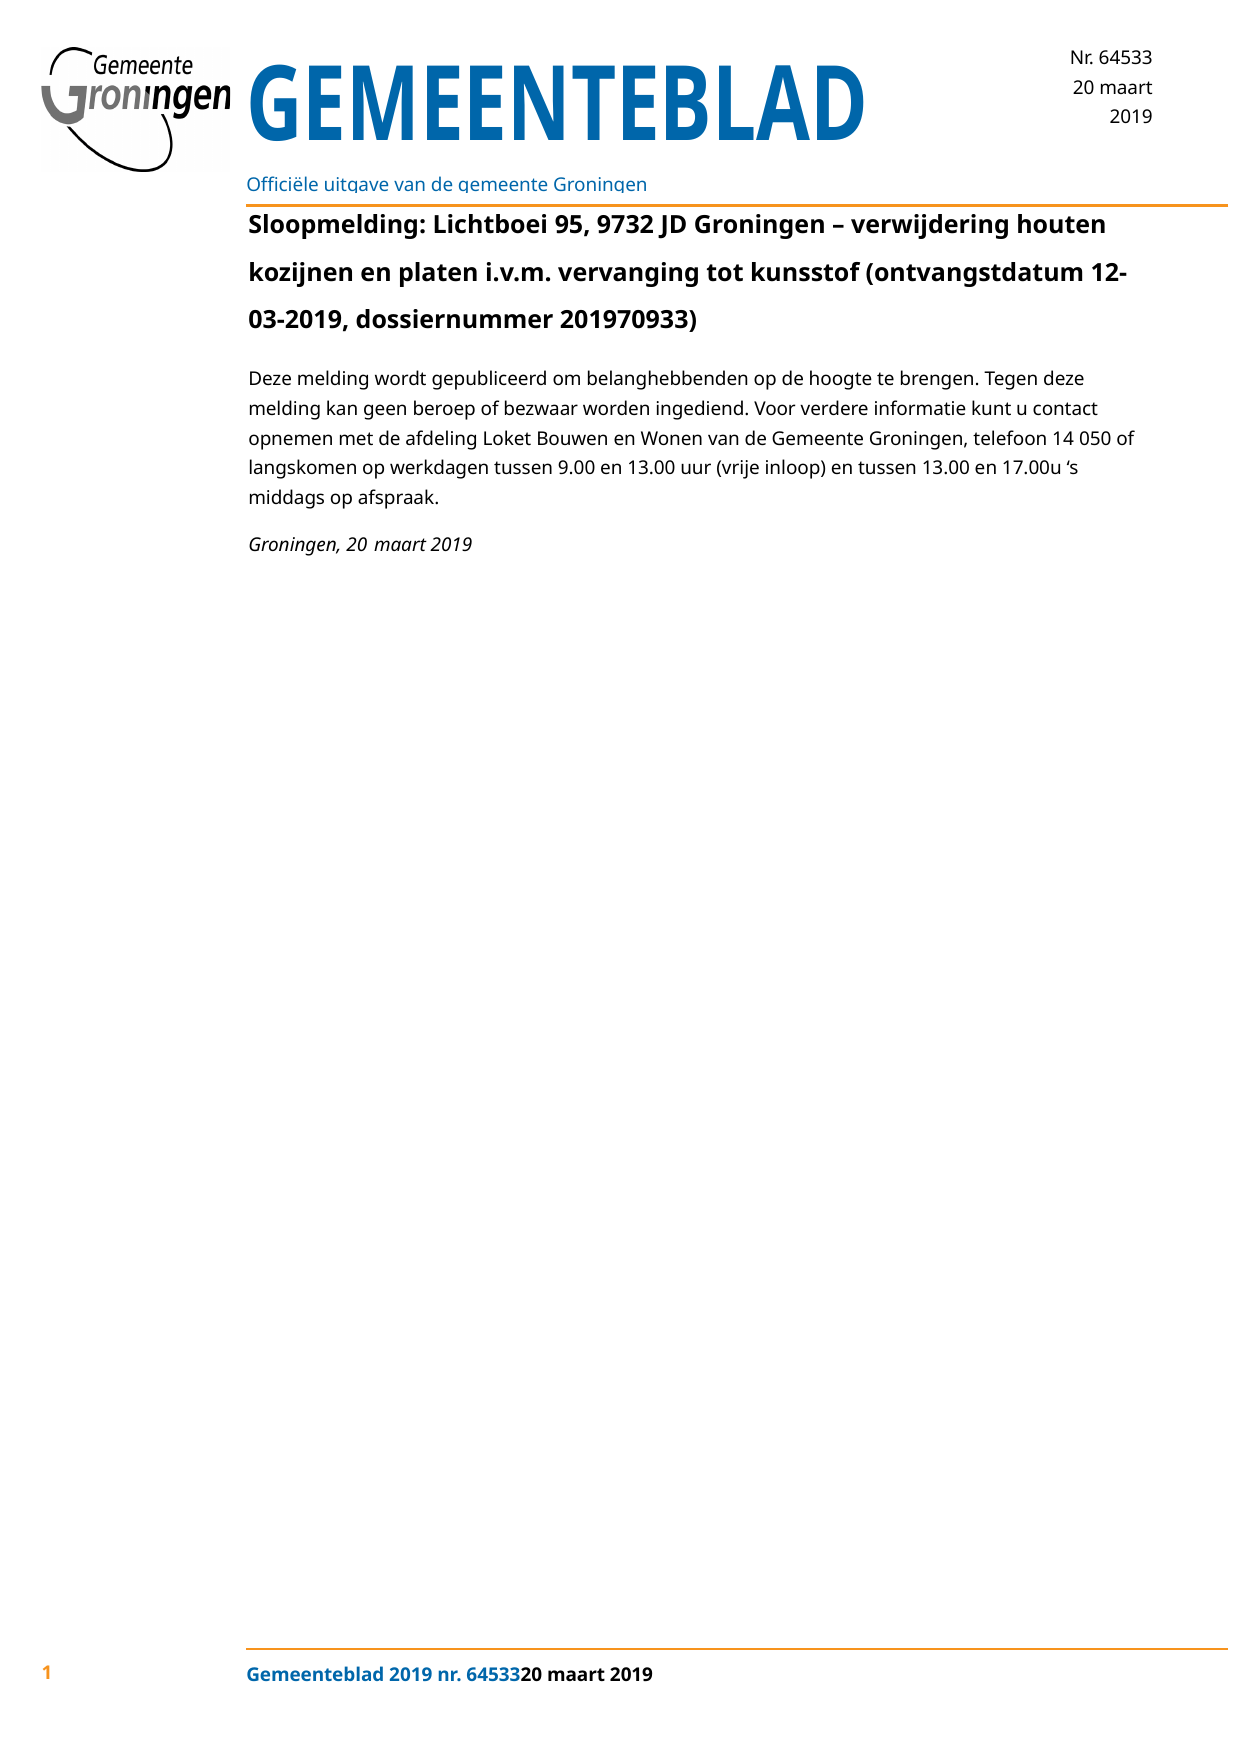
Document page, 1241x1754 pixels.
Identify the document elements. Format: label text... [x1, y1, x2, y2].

text Groningen, 20 maart 2019 [248, 532, 1152, 557]
text Deze melding wordt gepubliceerd om belanghebbenden op de hoogte te brengen. Tegen deze melding kan geen beroep of bezwaar worden ingediend. Voor verdere informatie kunt u contact opnemen met de afdeling Loket Bouwen en Wonen van de Gemeente Groningen, telefoon 14 050 of langskomen op werkdagen tussen 9.00 en 13.00 uur (vrije inloop) en tussen 13.00 en 17.00u ‘s middags op afspraak. [248, 366, 1152, 509]
picture [41, 47, 231, 172]
text Sloopmelding: Lichtboei 95, 9732 JD Groningen – verwijdering houten kozijnen en platen i.v.m. vervanging tot kunsstof (ontvangstdatum 12-03-2019, dossiernummer 201970933) [248, 207, 1152, 336]
